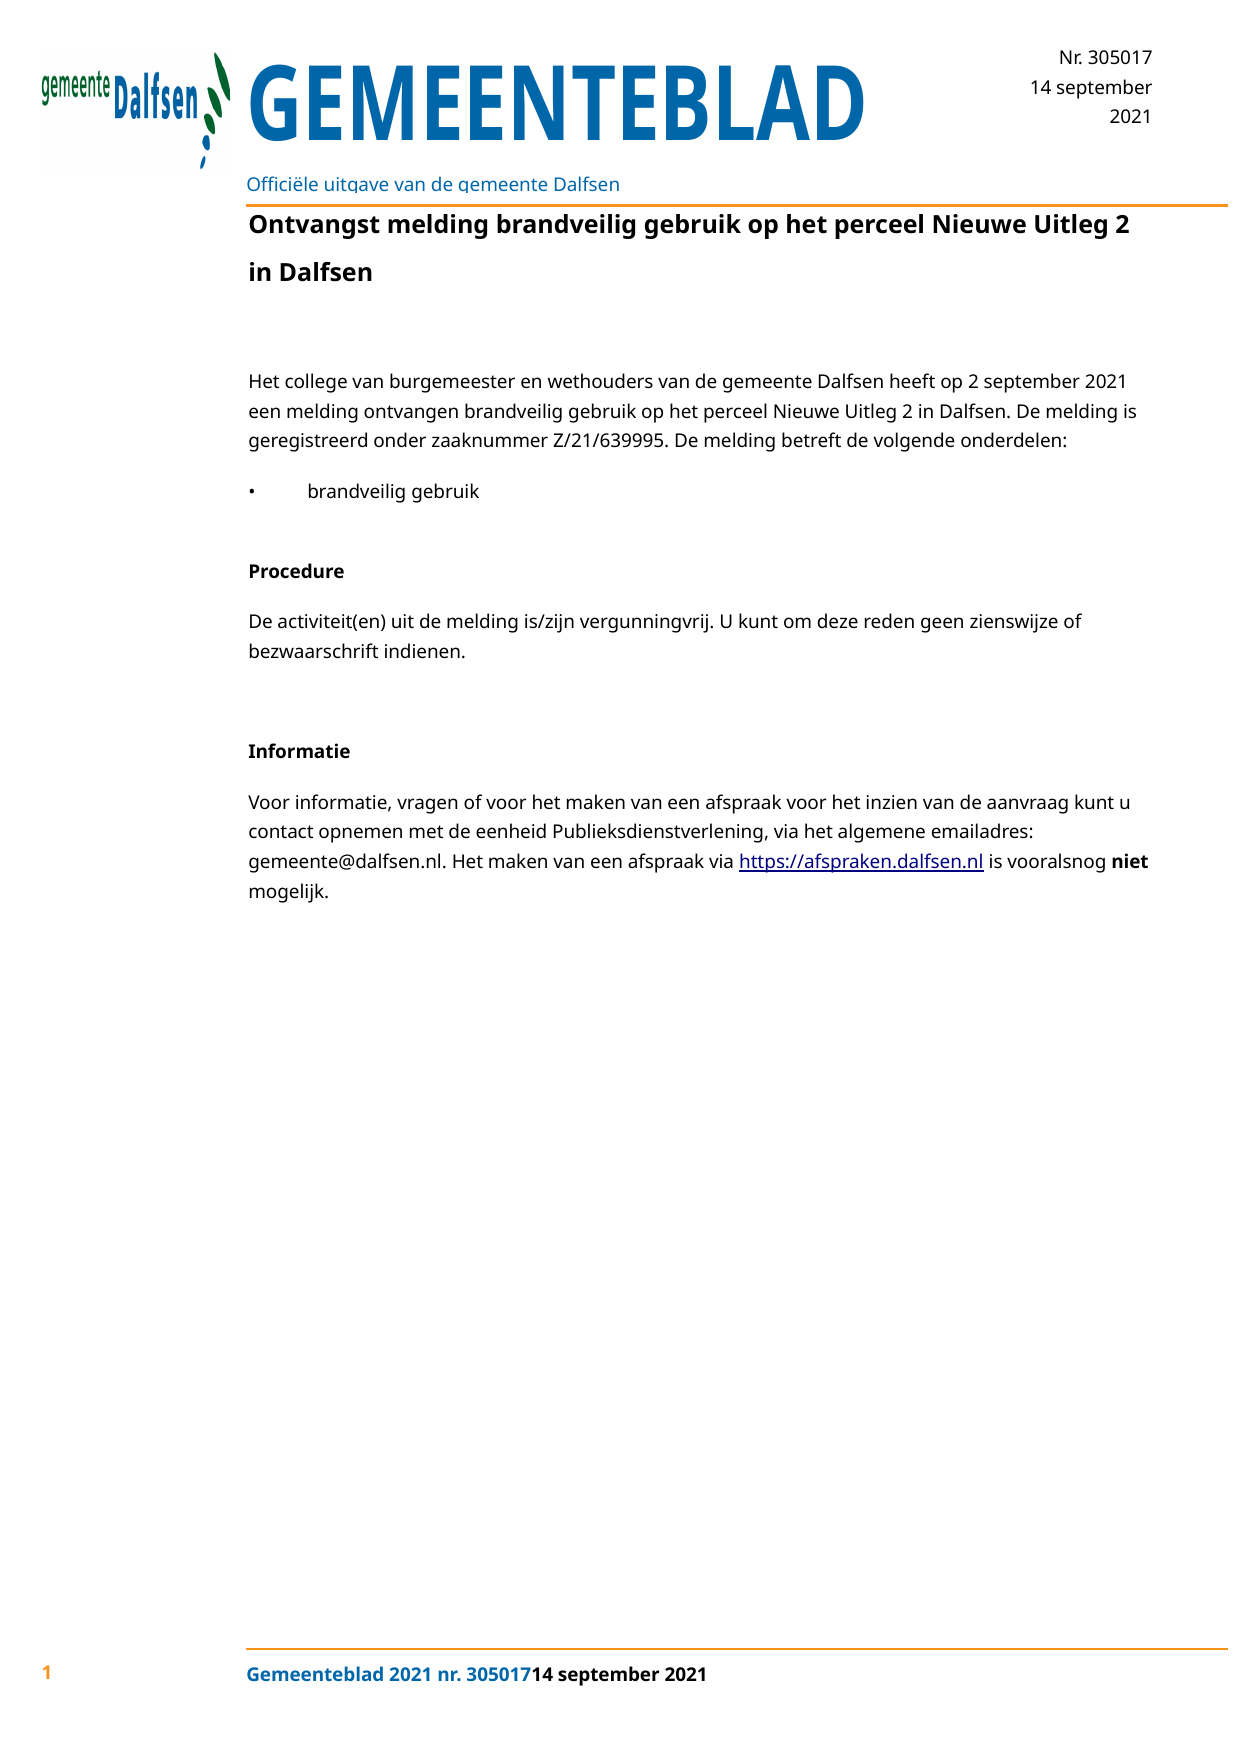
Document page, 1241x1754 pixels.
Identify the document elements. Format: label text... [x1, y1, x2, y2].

list brandveilig gebruik [248, 478, 1152, 504]
text Ontvangst melding brandveilig gebruik op het perceel Nieuwe Uitleg 2 in Dalfsen [248, 207, 1152, 288]
text Voor informatie, vragen of voor het maken van een afspraak voor het inzien van de aanvraag kunt u contact opnemen met de eenheid Publieksdienstverlening, via het algemene emailadres: gemeente@dalfsen.nl. Het maken van een afspraak via https://afspraken.dalfsen.nl is vooralsnog niet mogelijk. [248, 789, 1152, 904]
text De activiteit(en) uit de melding is/zijn vergunningvrij. U kunt om deze reden geen zienswijze of bezwaarschrift indienen. [248, 608, 1152, 664]
text Informatie [248, 739, 1152, 764]
text Procedure [248, 558, 1152, 584]
text Het college van burgemeester en wethouders van de gemeente Dalfsen heeft op 2 september 2021 een melding ontvangen brandveilig gebruik op het perceel Nieuwe Uitleg 2 in Dalfsen. De melding is geregistreerd onder zaaknummer Z/21/639995. De melding betreft de volgende onderdelen: [248, 368, 1152, 453]
picture [41, 47, 231, 172]
